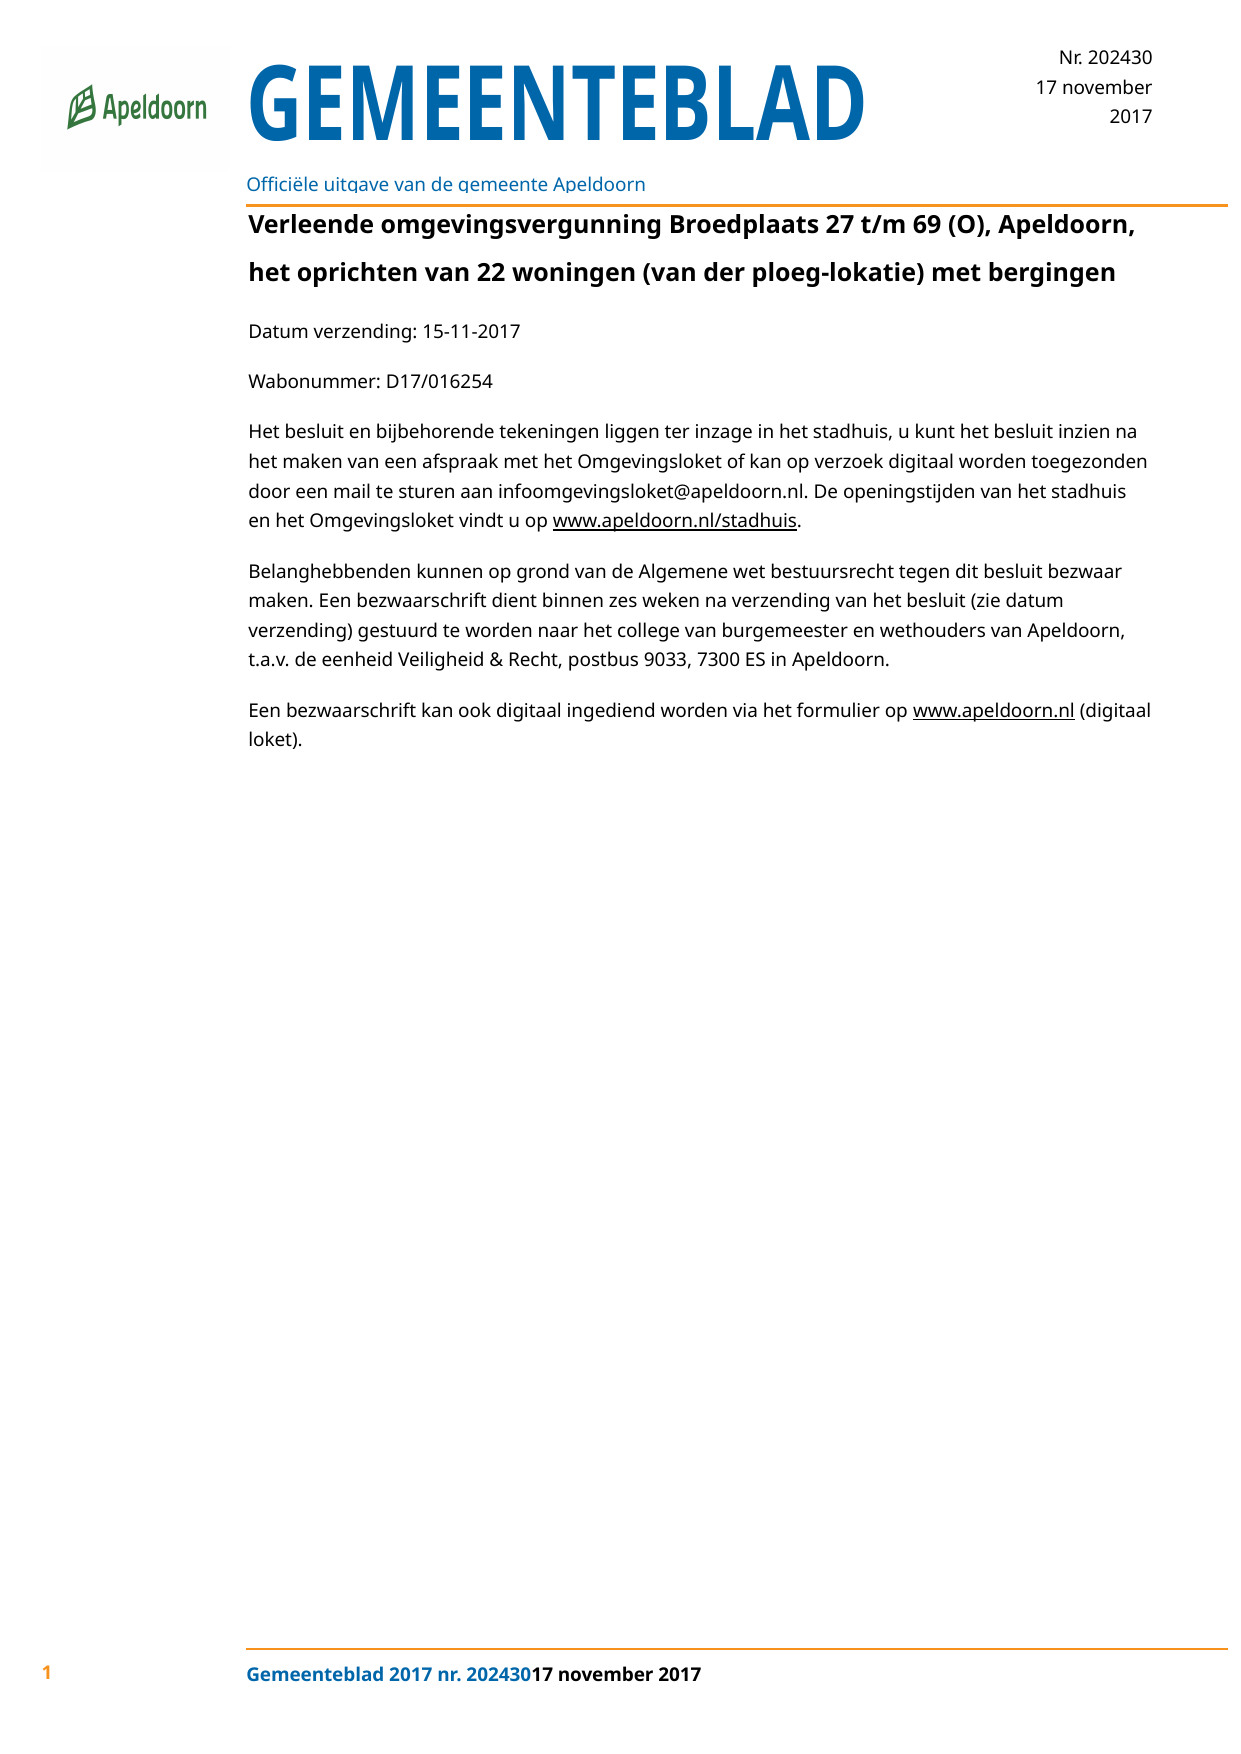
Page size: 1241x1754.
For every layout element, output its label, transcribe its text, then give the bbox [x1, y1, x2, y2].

text Verleende omgevingsvergunning Broedplaats 27 t/m 69 (O), Apeldoorn, het oprichten van 22 woningen (van der ploeg-lokatie) met bergingen [248, 207, 1152, 288]
text Belanghebbenden kunnen op grond van de Algemene wet bestuursrecht tegen dit besluit bezwaar maken. Een bezwaarschrift dient binnen zes weken na verzending van het besluit (zie datum verzending) gestuurd te worden naar het college van burgemeester en wethouders van Apeldoorn, t.a.v. de eenheid Veiligheid & Recht, postbus 9033, 7300 ES in Apeldoorn. [248, 558, 1152, 672]
text Wabonummer: D17/016254 [248, 368, 1152, 394]
text Een bezwaarschrift kan ook digitaal ingediend worden via het formulier op www.apeldoorn.nl (digitaal loket). [248, 697, 1152, 752]
text Datum verzending: 15-11-2017 [248, 318, 1152, 344]
text Het besluit en bijbehorende tekeningen liggen ter inzage in het stadhuis, u kunt het besluit inzien na het maken van een afspraak met het Omgevingsloket of kan op verzoek digitaal worden toegezonden door een mail te sturen aan infoomgevingsloket@apeldoorn.nl. De openingstijden van het stadhuis en het Omgevingsloket vindt u op www.apeldoorn.nl/stadhuis. [248, 419, 1152, 533]
picture [41, 47, 231, 172]
